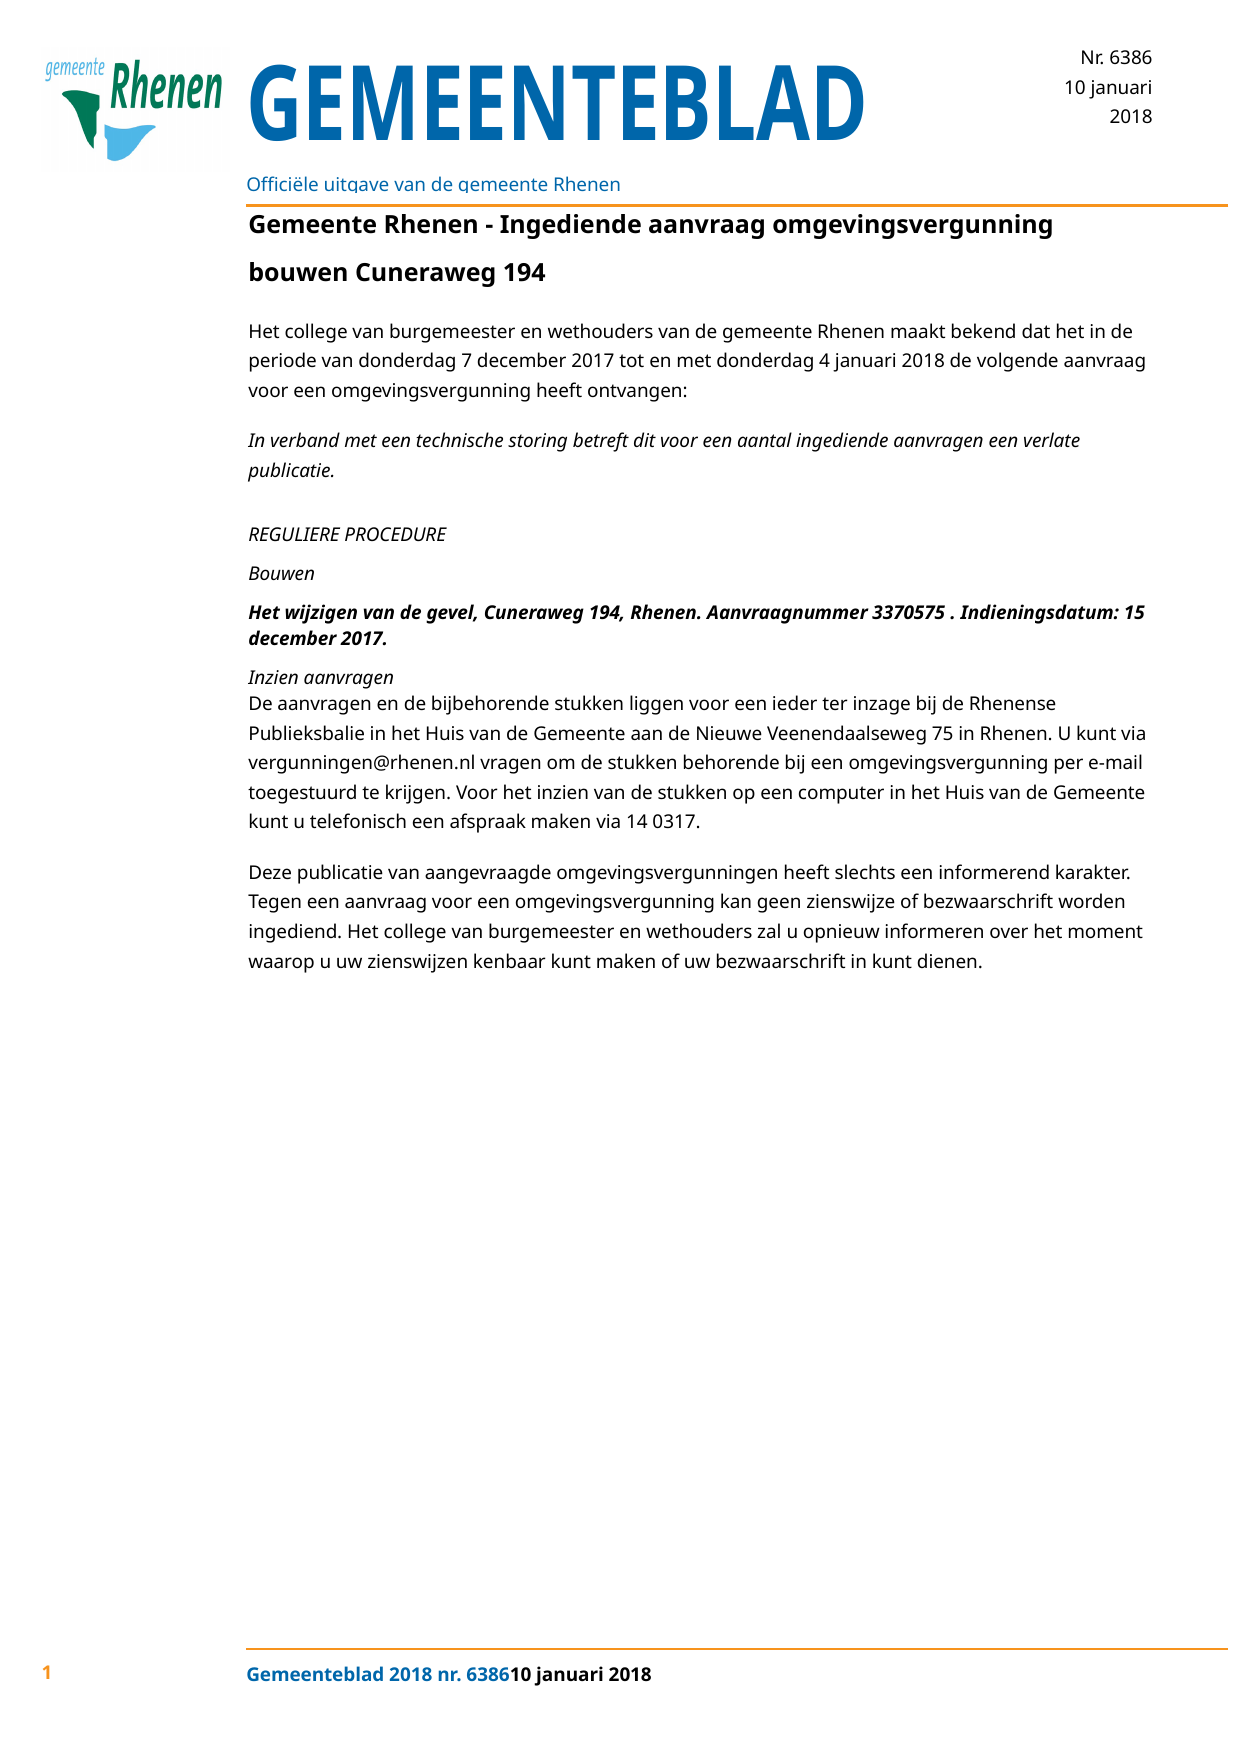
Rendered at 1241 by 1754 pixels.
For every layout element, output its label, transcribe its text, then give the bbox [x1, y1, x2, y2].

text Inzien aanvragen [248, 664, 1152, 690]
text Deze publicatie van aangevraagde omgevingsvergunningen heeft slechts een informerend karakter. Tegen een aanvraag voor een omgevingsvergunning kan geen zienswijze of bezwaarschrift worden ingediend. Het college van burgemeester en wethouders zal u opnieuw informeren over het moment waarop u uw zienswijzen kenbaar kunt maken of uw bezwaarschrift in kunt dienen. [248, 859, 1152, 973]
text Bouwen [248, 560, 1152, 586]
text Het wijzigen van de gevel, Cuneraweg 194, Rhenen. Aanvraagnummer 3370575 . Indieningsdatum: 15 december 2017. [248, 599, 1152, 651]
text De aanvragen en de bijbehorende stukken liggen voor een ieder ter inzage bij de Rhenense Publieksbalie in het Huis van de Gemeente aan de Nieuwe Veenendaalseweg 75 in Rhenen. U kunt via vergunningen@rhenen.nl vragen om de stukken behorende bij een omgevingsvergunning per e-mail toegestuurd te krijgen. Voor het inzien van de stukken op een computer in het Huis van de Gemeente kunt u telefonisch een afspraak maken via 14 0317. [248, 690, 1152, 834]
text Het college van burgemeester en wethouders van de gemeente Rhenen maakt bekend dat het in de periode van donderdag 7 december 2017 tot en met donderdag 4 januari 2018 de volgende aanvraag voor een omgevingsvergunning heeft ontvangen: [248, 318, 1152, 403]
picture [41, 47, 231, 172]
text Gemeente Rhenen - Ingediende aanvraag omgevingsvergunning bouwen Cuneraweg 194 [248, 207, 1152, 288]
text REGULIERE PROCEDURE [248, 521, 1152, 547]
text In verband met een technische storing betreft dit voor een aantal ingediende aanvragen een verlate publicatie. [248, 427, 1152, 483]
